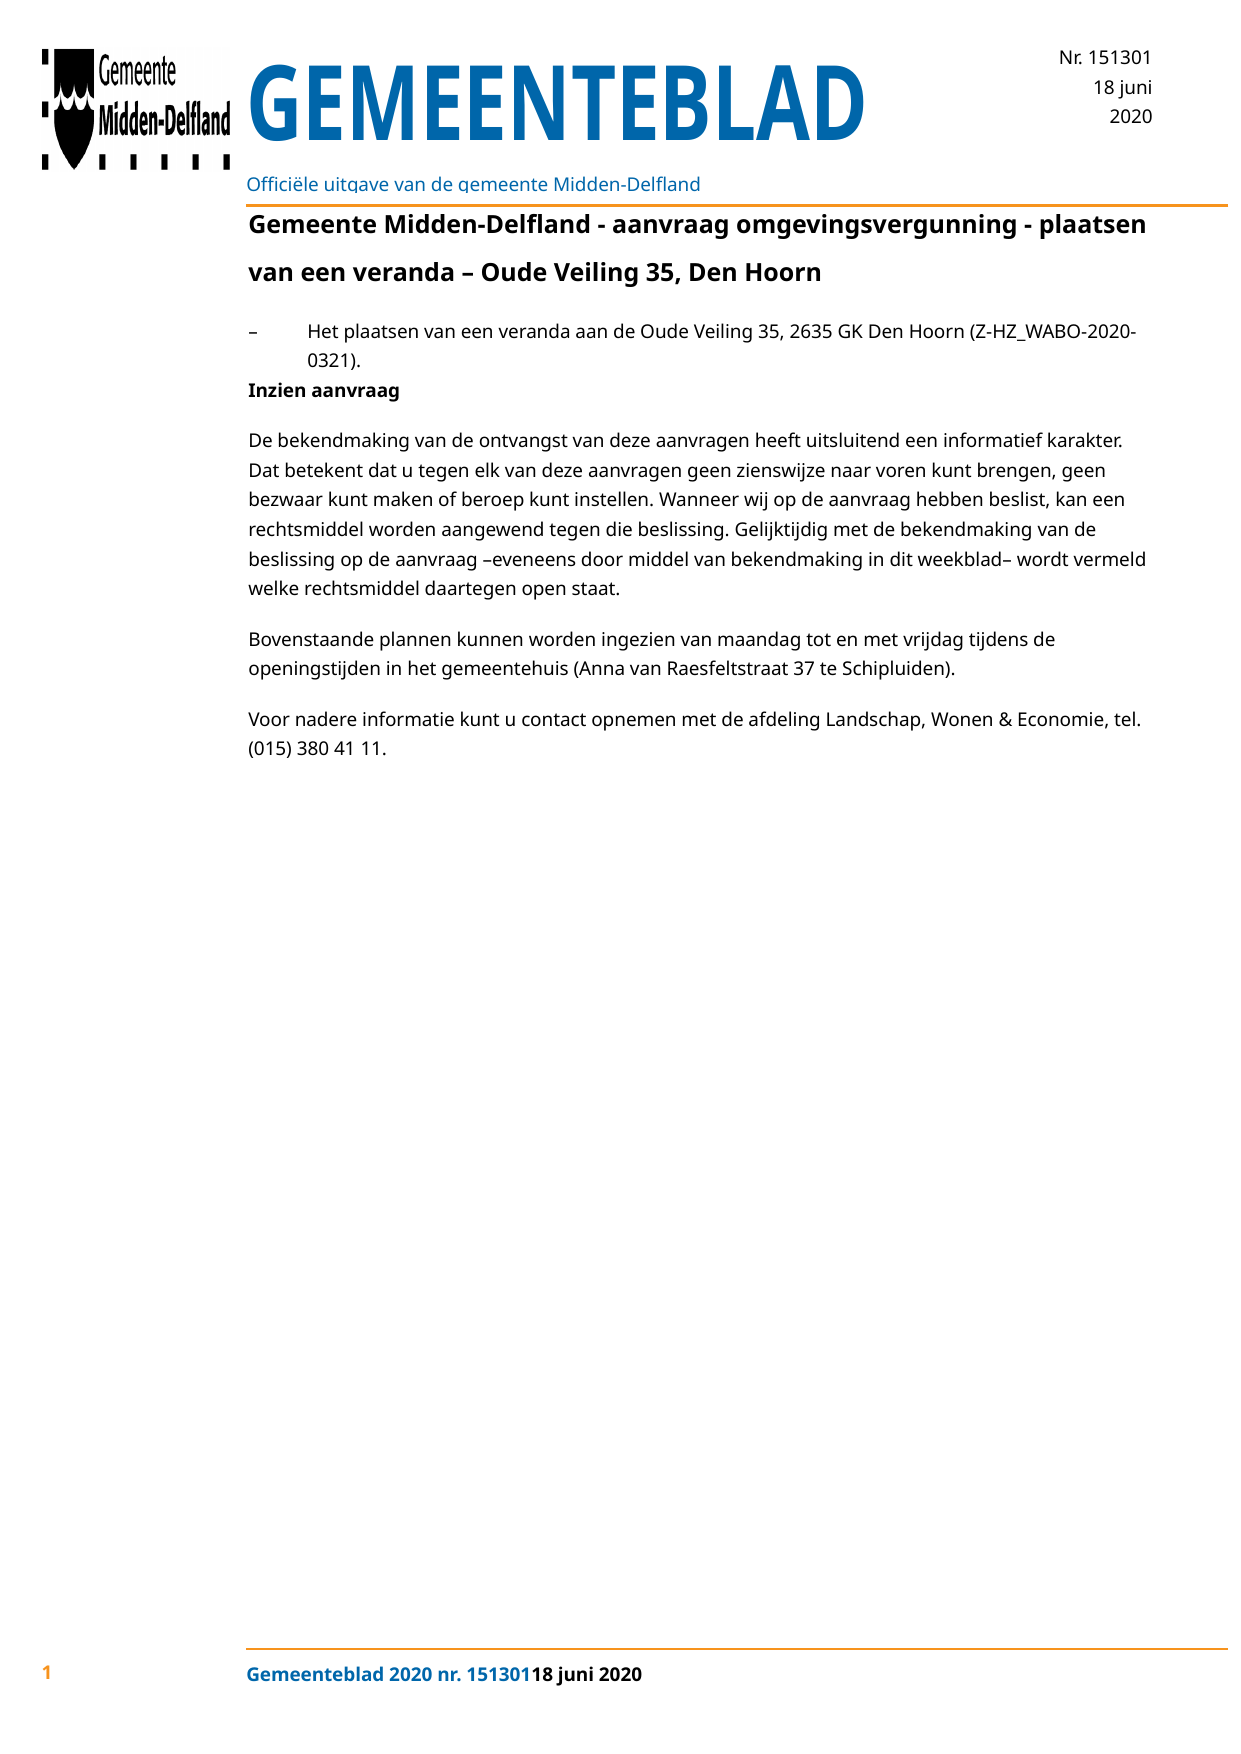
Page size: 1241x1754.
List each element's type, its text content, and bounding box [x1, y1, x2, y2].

text Voor nadere informatie kunt u contact opnemen met de afdeling Landschap, Wonen & Economie, tel. (015) 380 41 11. [248, 706, 1152, 761]
picture [41, 47, 231, 172]
text Inzien aanvraag [248, 377, 1152, 403]
list Het plaatsen van een veranda aan de Oude Veiling 35, 2635 GK Den Hoorn (Z-HZ_WABO-2020-0321). [248, 318, 1152, 373]
text De bekendmaking van de ontvangst van deze aanvragen heeft uitsluitend een informatief karakter. Dat betekent dat u tegen elk van deze aanvragen geen zienswijze naar voren kunt brengen, geen bezwaar kunt maken of beroep kunt instellen. Wanneer wij op de aanvraag hebben beslist, kan een rechtsmiddel worden aangewend tegen die beslissing. Gelijktijdig met de bekendmaking van de beslissing op de aanvraag –eveneens door middel van bekendmaking in dit weekblad– wordt vermeld welke rechtsmiddel daartegen open staat. [248, 427, 1152, 601]
text Bovenstaande plannen kunnen worden ingezien van maandag tot en met vrijdag tijdens de openingstijden in het gemeentehuis (Anna van Raesfeltstraat 37 te Schipluiden). [248, 626, 1152, 681]
text Gemeente Midden-Delfland - aanvraag omgevingsvergunning - plaatsen van een veranda – Oude Veiling 35, Den Hoorn [248, 207, 1152, 288]
